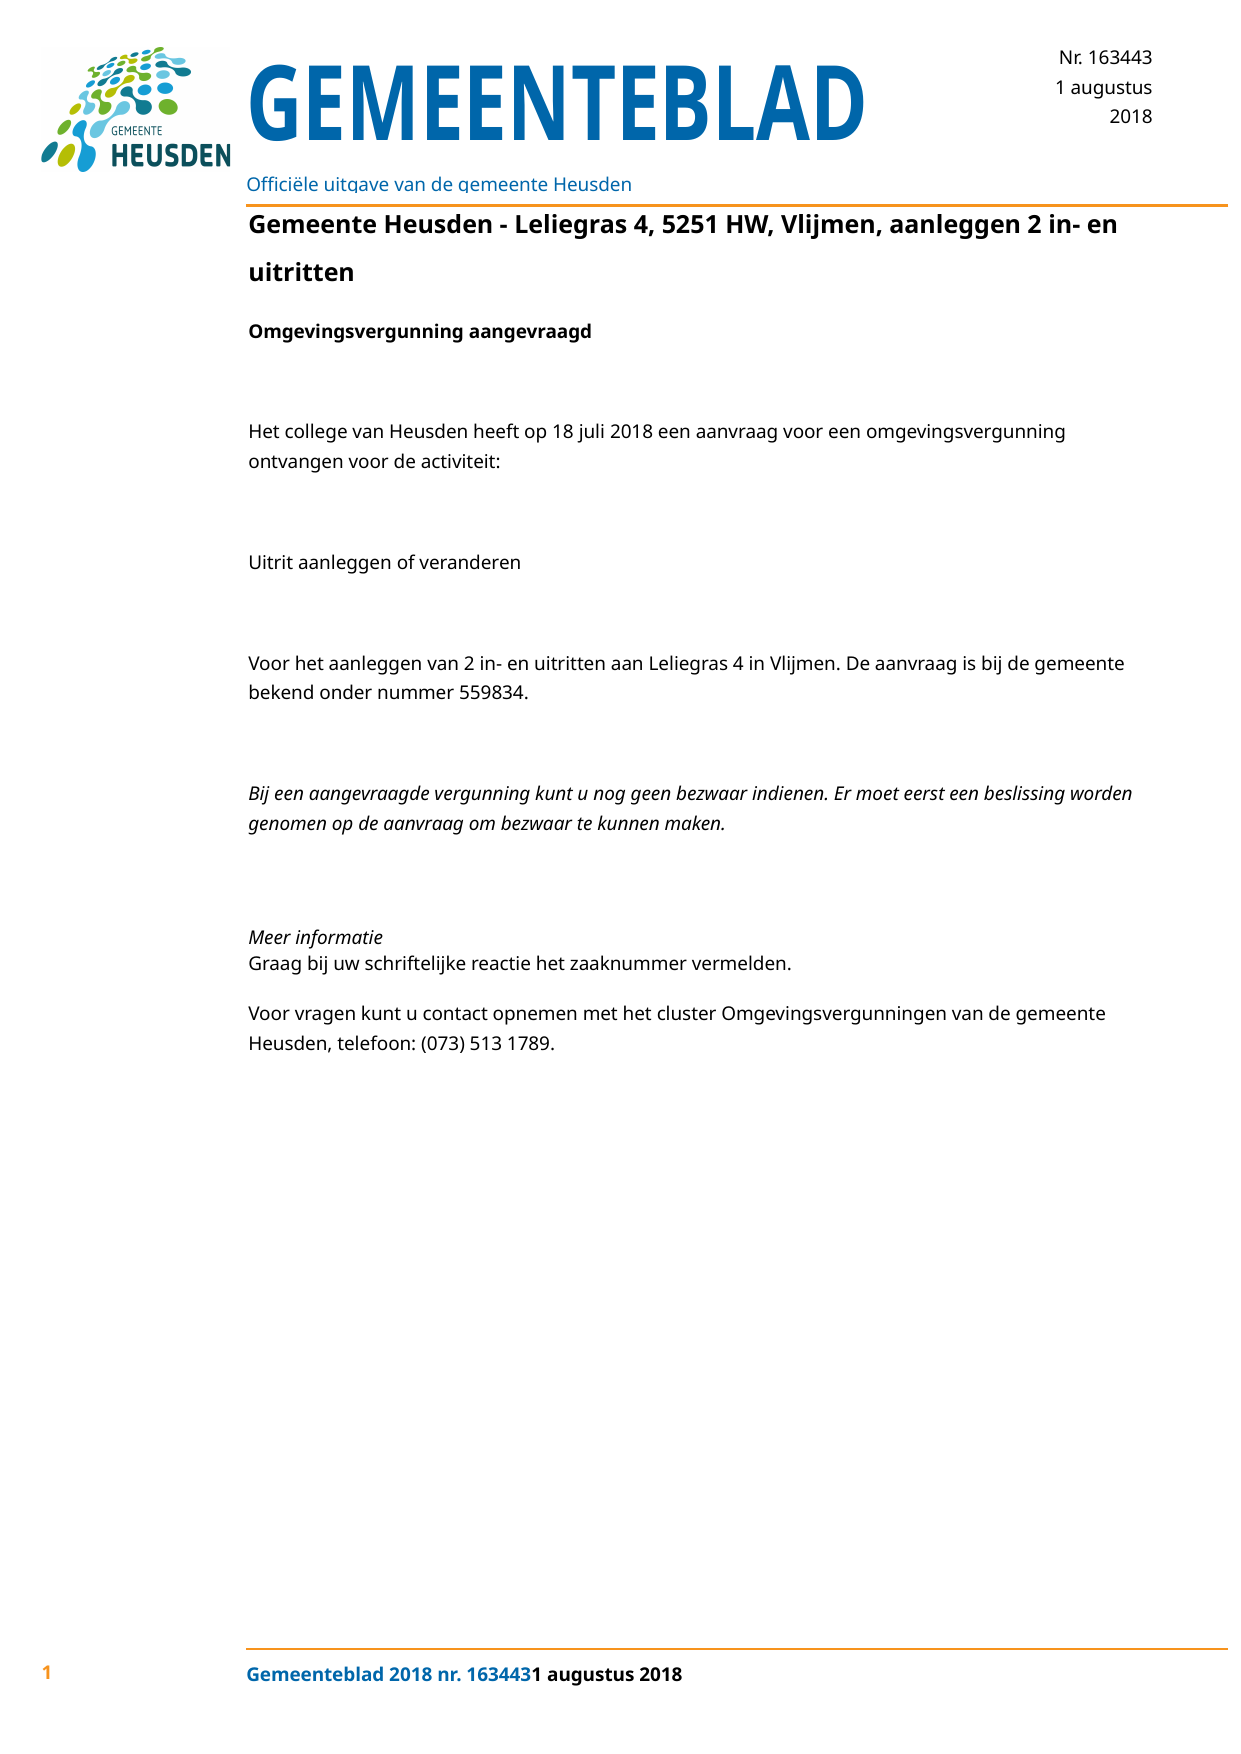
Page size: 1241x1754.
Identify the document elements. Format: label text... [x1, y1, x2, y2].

text Meer informatie [248, 924, 1152, 950]
text Omgevingsvergunning aangevraagd [248, 318, 1152, 344]
text Gemeente Heusden - Leliegras 4, 5251 HW, Vlijmen, aanleggen 2 in- en uitritten [248, 207, 1152, 288]
picture [41, 47, 231, 172]
text Voor vragen kunt u contact opnemen met het cluster Omgevingsvergunningen van de gemeente Heusden, telefoon: (073) 513 1789. [248, 1001, 1152, 1056]
text Het college van Heusden heeft op 18 juli 2018 een aanvraag voor een omgevingsvergunning ontvangen voor de activiteit: [248, 419, 1152, 474]
text Uitrit aanleggen of veranderen [248, 549, 1152, 575]
text Bij een aangevraagde vergunning kunt u nog geen bezwaar indienen. Er moet eerst een beslissing worden genomen op de aanvraag om bezwaar te kunnen maken. [248, 780, 1152, 836]
text Voor het aanleggen van 2 in- en uitritten aan Leliegras 4 in Vlijmen. De aanvraag is bij de gemeente bekend onder nummer 559834. [248, 650, 1152, 705]
text Graag bij uw schriftelijke reactie het zaaknummer vermelden. [248, 950, 1152, 976]
